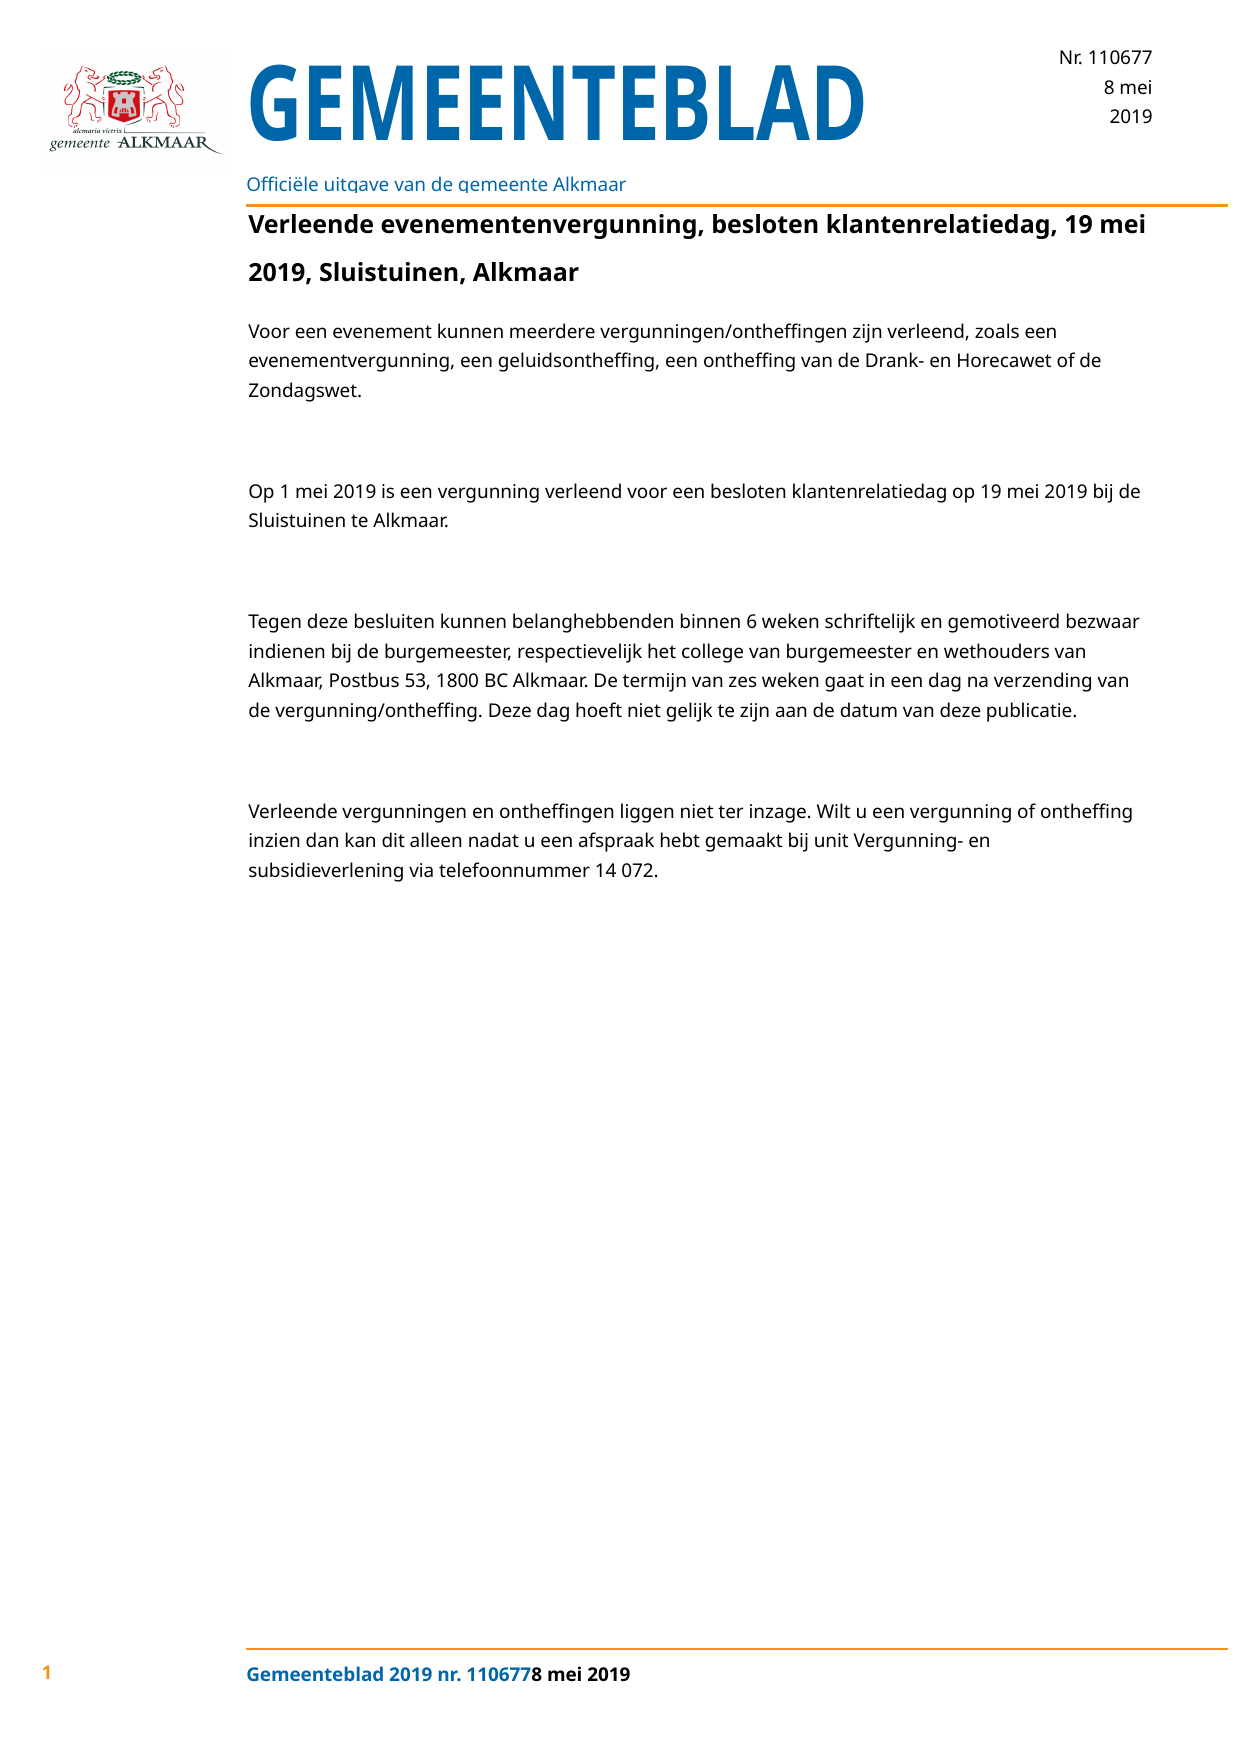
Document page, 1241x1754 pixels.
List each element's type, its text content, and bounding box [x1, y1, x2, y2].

text Tegen deze besluiten kunnen belanghebbenden binnen 6 weken schriftelijk en gemotiveerd bezwaar indienen bij de burgemeester, respectievelijk het college van burgemeester en wethouders van Alkmaar, Postbus 53, 1800 BC Alkmaar. De termijn van zes weken gaat in een dag na verzending van de vergunning/ontheffing. Deze dag hoeft niet gelijk te zijn aan de datum van deze publicatie. [248, 608, 1152, 723]
text Op 1 mei 2019 is een vergunning verleend voor een besloten klantenrelatiedag op 19 mei 2019 bij de Sluistuinen te Alkmaar. [248, 478, 1152, 533]
picture [41, 47, 231, 172]
text Verleende vergunningen en ontheffingen liggen niet ter inzage. Wilt u een vergunning of ontheffing inzien dan kan dit alleen nadat u een afspraak hebt gemaakt bij unit Vergunning- en subsidieverlening via telefoonnummer 14 072. [248, 798, 1152, 883]
text Verleende evenementenvergunning, besloten klantenrelatiedag, 19 mei 2019, Sluistuinen, Alkmaar [248, 207, 1152, 288]
text Voor een evenement kunnen meerdere vergunningen/ontheffingen zijn verleend, zoals een evenementvergunning, een geluidsontheffing, een ontheffing van de Drank- en Horecawet of de Zondagswet. [248, 318, 1152, 403]
